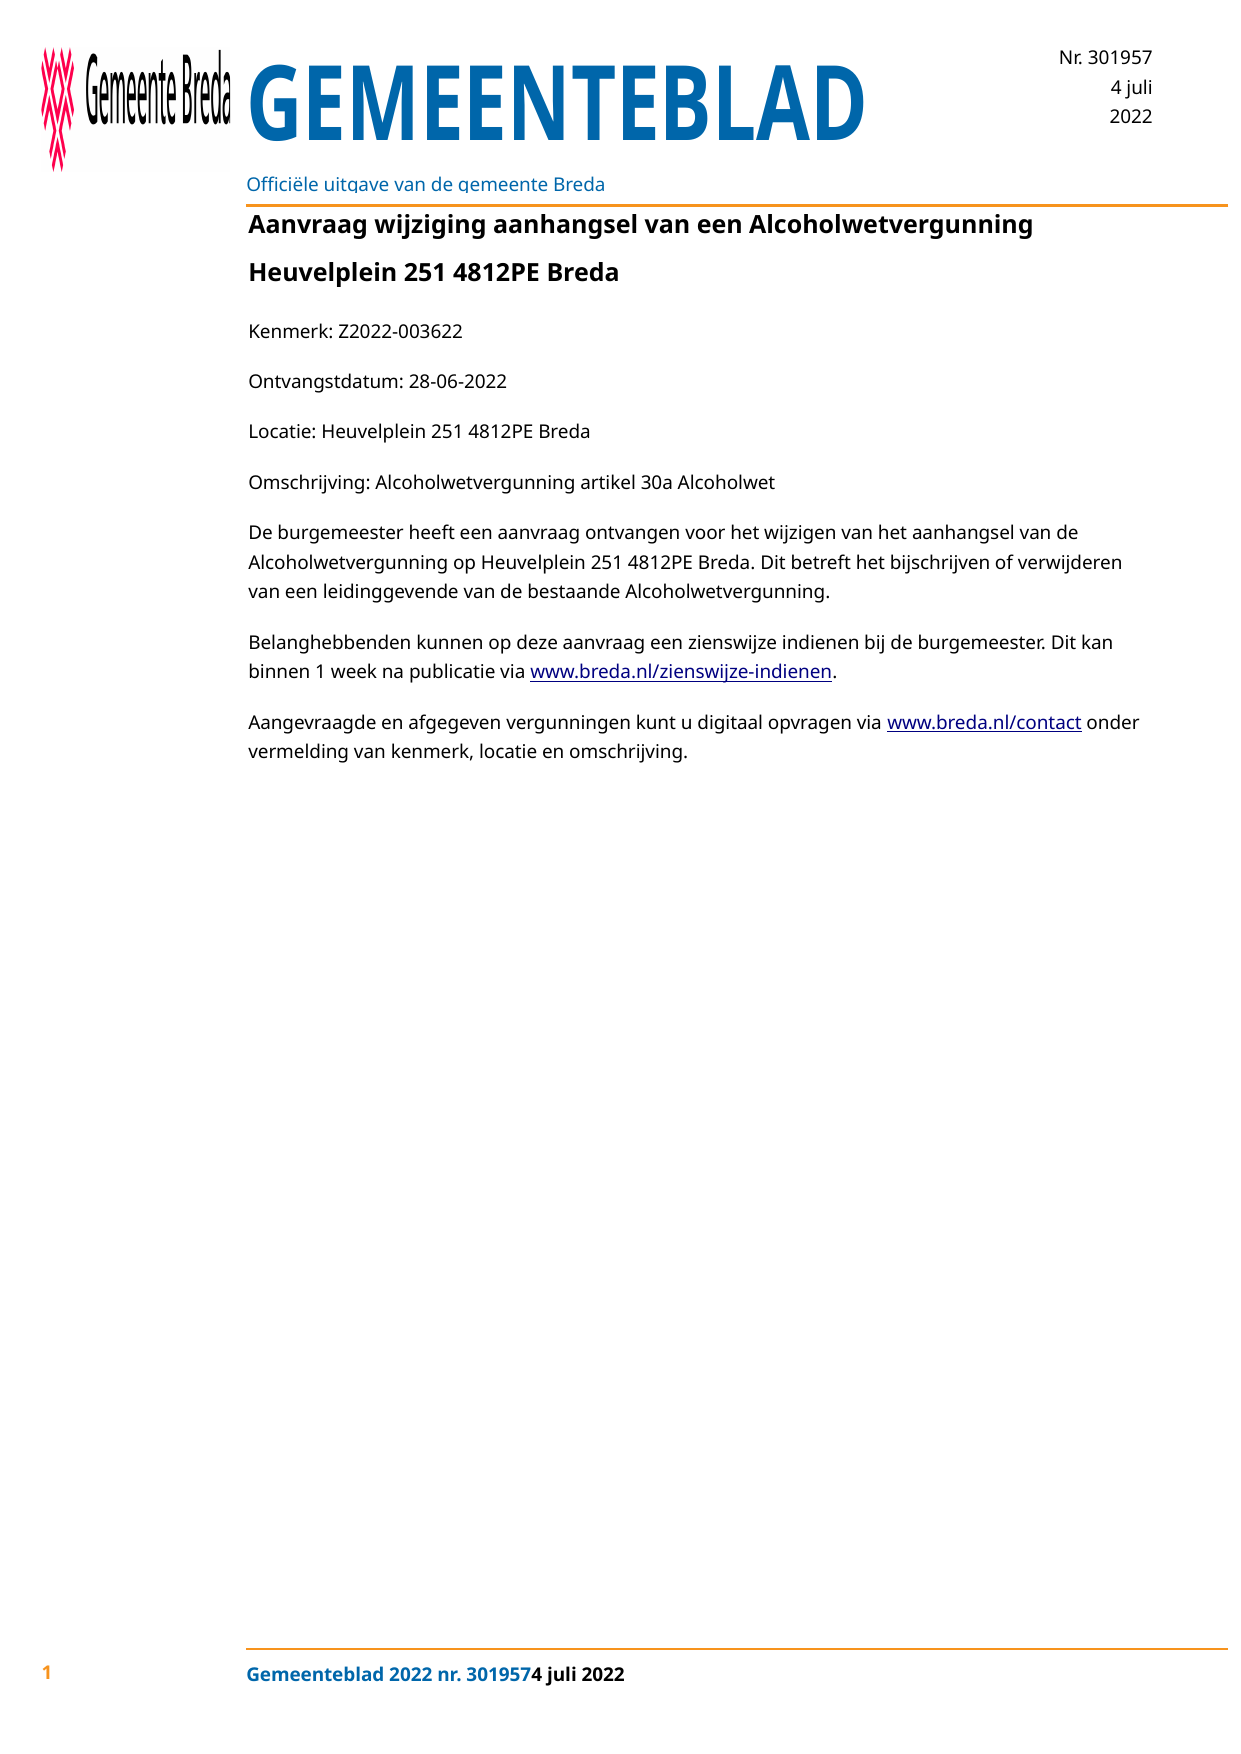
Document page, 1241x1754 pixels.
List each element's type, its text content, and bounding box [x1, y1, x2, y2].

text De burgemeester heeft een aanvraag ontvangen voor het wijzigen van het aanhangsel van de Alcoholwetvergunning op Heuvelplein 251 4812PE Breda. Dit betreft het bijschrijven of verwijderen van een leidinggevende van de bestaande Alcoholwetvergunning. [248, 519, 1152, 604]
text Belanghebbenden kunnen op deze aanvraag een zienswijze indienen bij de burgemeester. Dit kan binnen 1 week na publicatie via www.breda.nl/zienswijze-indienen. [248, 629, 1152, 684]
text Ontvangstdatum: 28-06-2022 [248, 368, 1152, 394]
picture [41, 47, 231, 172]
text Locatie: Heuvelplein 251 4812PE Breda [248, 419, 1152, 444]
text Aanvraag wijziging aanhangsel van een Alcoholwetvergunning Heuvelplein 251 4812PE Breda [248, 207, 1152, 288]
text Aangevraagde en afgegeven vergunningen kunt u digitaal opvragen via www.breda.nl/contact onder vermelding van kenmerk, locatie en omschrijving. [248, 709, 1152, 764]
text Omschrijving: Alcoholwetvergunning artikel 30a Alcoholwet [248, 469, 1152, 495]
text Kenmerk: Z2022-003622 [248, 318, 1152, 344]
